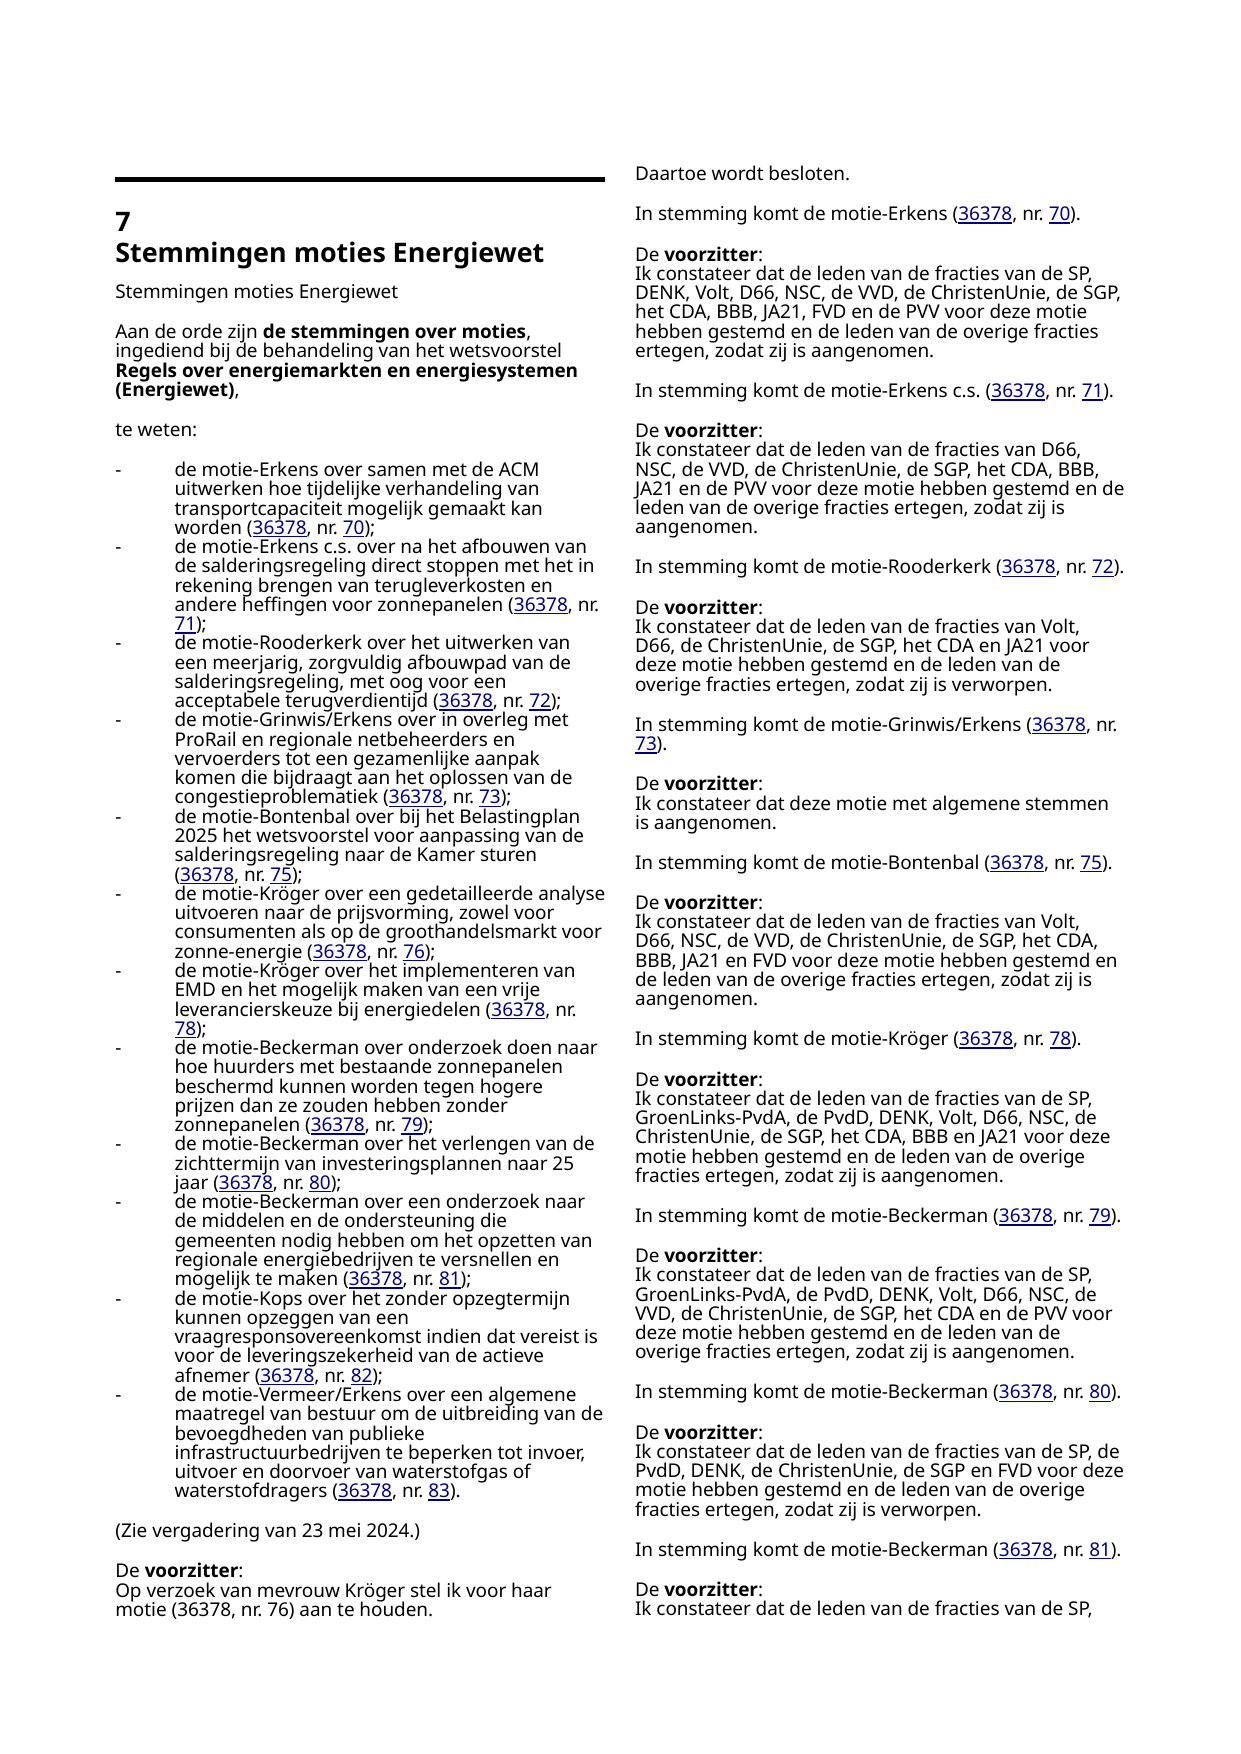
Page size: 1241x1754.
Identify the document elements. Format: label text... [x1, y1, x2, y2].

text Aan de orde zijn de stemmingen over moties, ingediend bij de behandeling van het wetsvoorstel Regels over energiemarkten en energiesystemen (Energiewet), [115, 323, 605, 400]
list de motie-Rooderkerk over het uitwerken van een meerjarig, zorgvuldig afbouwpad van de salderingsregeling, met oog voor een acceptabele terugverdientijd (36378, nr. 72); [115, 634, 605, 711]
text De voorzitter: [635, 775, 1125, 794]
text De voorzitter: [115, 1562, 605, 1582]
text De voorzitter: [635, 599, 1125, 618]
list de motie-Grinwis/Erkens over in overleg met ProRail en regionale netbeheerders en vervoerders tot een gezamenlijke aanpak komen die bijdraagt aan het oplossen van de congestieproblematiek (36378, nr. 73); [115, 711, 605, 808]
text 7 [115, 203, 605, 239]
text De voorzitter: [635, 422, 1125, 441]
text Ik constateer dat de leden van de fracties van de SP, GroenLinks-PvdA, de PvdD, DENK, Volt, D66, NSC, de ChristenUnie, de SGP, het CDA, BBB en JA21 voor deze motie hebben gestemd en de leden van de overige fracties ertegen, zodat zij is aangenomen. [635, 1090, 1125, 1186]
text Ik constateer dat de leden van de fracties van de SP, GroenLinks-PvdA, de PvdD, DENK, Volt, D66, NSC, de VVD, de ChristenUnie, de SGP, het CDA en de PVV voor deze motie hebben gestemd en de leden van de overige fracties ertegen, zodat zij is aangenomen. [635, 1266, 1125, 1363]
list de motie-Beckerman over onderzoek doen naar hoe huurders met bestaande zonnepanelen beschermd kunnen worden tegen hogere prijzen dan ze zouden hebben zonder zonnepanelen (36378, nr. 79); [115, 1039, 605, 1135]
text In stemming komt de motie-Beckerman (36378, nr. 80). [635, 1383, 1125, 1403]
text De voorzitter: [635, 1424, 1125, 1443]
text Ik constateer dat de leden van de fracties van Volt, D66, de ChristenUnie, de SGP, het CDA en JA21 voor deze motie hebben gestemd en de leden van de overige fracties ertegen, zodat zij is verworpen. [635, 618, 1125, 695]
text In stemming komt de motie-Kröger (36378, nr. 78). [635, 1030, 1125, 1050]
text Ik constateer dat de leden van de fracties van D66, NSC, de VVD, de ChristenUnie, de SGP, het CDA, BBB, JA21 en de PVV voor deze motie hebben gestemd en de leden van de overige fracties ertegen, zodat zij is aangenomen. [635, 441, 1125, 538]
text In stemming komt de motie-Beckerman (36378, nr. 81). [635, 1541, 1125, 1560]
list de motie-Beckerman over het verlengen van de zichttermijn van investeringsplannen naar 25 jaar (36378, nr. 80); [115, 1135, 605, 1193]
text (Zie vergadering van 23 mei 2024.) [115, 1522, 605, 1542]
text In stemming komt de motie-Grinwis/Erkens (36378, nr. 73). [635, 716, 1125, 754]
text Ik constateer dat de leden van de fracties van de SP, de PvdD, DENK, de ChristenUnie, de SGP en FVD voor deze motie hebben gestemd en de leden van de overige fracties ertegen, zodat zij is verworpen. [635, 1443, 1125, 1520]
list de motie-Erkens c.s. over na het afbouwen van de salderingsregeling direct stoppen met het in rekening brengen van terugleverkosten en andere heffingen voor zonnepanelen (36378, nr. 71); [115, 538, 605, 634]
text De voorzitter: [635, 1247, 1125, 1266]
list de motie-Bontenbal over bij het Belastingplan 2025 het wetsvoorstel voor aanpassing van de salderingsregeling naar de Kamer sturen (36378, nr. 75); [115, 808, 605, 885]
text In stemming komt de motie-Rooderkerk (36378, nr. 72). [635, 558, 1125, 578]
text Op verzoek van mevrouw Kröger stel ik voor haar motie (36378, nr. 76) aan te houden. [115, 1582, 605, 1620]
text In stemming komt de motie-Erkens (36378, nr. 70). [635, 205, 1125, 225]
text Ik constateer dat de leden van de fracties van de SP, DENK, Volt, D66, NSC, de VVD, de ChristenUnie, de SGP, het CDA, BBB, JA21, FVD en de PVV voor deze motie hebben gestemd en de leden van de overige fracties ertegen, zodat zij is aangenomen. [635, 265, 1125, 361]
text De voorzitter: [635, 894, 1125, 913]
text De voorzitter: [635, 1071, 1125, 1090]
list de motie-Erkens over samen met de ACM uitwerken hoe tijdelijke verhandeling van transportcapaciteit mogelijk gemaakt kan worden (36378, nr. 70); [115, 461, 605, 538]
text te weten: [115, 421, 605, 440]
text Daartoe wordt besloten. [635, 165, 1125, 184]
text Stemmingen moties Energiewet [115, 239, 605, 283]
list de motie-Vermeer/Erkens over een algemene maatregel van bestuur om de uitbreiding van de bevoegdheden van publieke infrastructuurbedrijven te beperken tot invoer, uitvoer en doorvoer van waterstofgas of waterstofdragers (36378, nr. 83). [115, 1386, 605, 1502]
text In stemming komt de motie-Bontenbal (36378, nr. 75). [635, 854, 1125, 873]
text De voorzitter: [635, 246, 1125, 265]
text Ik constateer dat deze motie met algemene stemmen is aangenomen. [635, 794, 1125, 833]
list de motie-Kröger over het implementeren van EMD en het mogelijk maken van een vrije leverancierskeuze bij energiedelen (36378, nr. 78); [115, 962, 605, 1039]
text Stemmingen moties Energiewet [115, 283, 605, 302]
list de motie-Kops over het zonder opzegtermijn kunnen opzeggen van een vraagresponsovereenkomst indien dat vereist is voor de leveringszekerheid van de actieve afnemer (36378, nr. 82); [115, 1289, 605, 1386]
list de motie-Beckerman over een onderzoek naar de middelen en de ondersteuning die gemeenten nodig hebben om het opzetten van regionale energiebedrijven te versnellen en mogelijk te maken (36378, nr. 81); [115, 1193, 605, 1289]
text Ik constateer dat de leden van de fracties van Volt, D66, NSC, de VVD, de ChristenUnie, de SGP, het CDA, BBB, JA21 en FVD voor deze motie hebben gestemd en de leden van de overige fracties ertegen, zodat zij is aangenomen. [635, 913, 1125, 1009]
list de motie-Kröger over een gedetailleerde analyse uitvoeren naar de prijsvorming, zowel voor consumenten als op de groothandelsmarkt voor zonne-energie (36378, nr. 76); [115, 885, 605, 962]
text Ik constateer dat de leden van de fracties van de SP, [635, 1600, 1125, 1619]
text In stemming komt de motie-Erkens c.s. (36378, nr. 71). [635, 382, 1125, 401]
text In stemming komt de motie-Beckerman (36378, nr. 79). [635, 1207, 1125, 1226]
text De voorzitter: [635, 1581, 1125, 1600]
